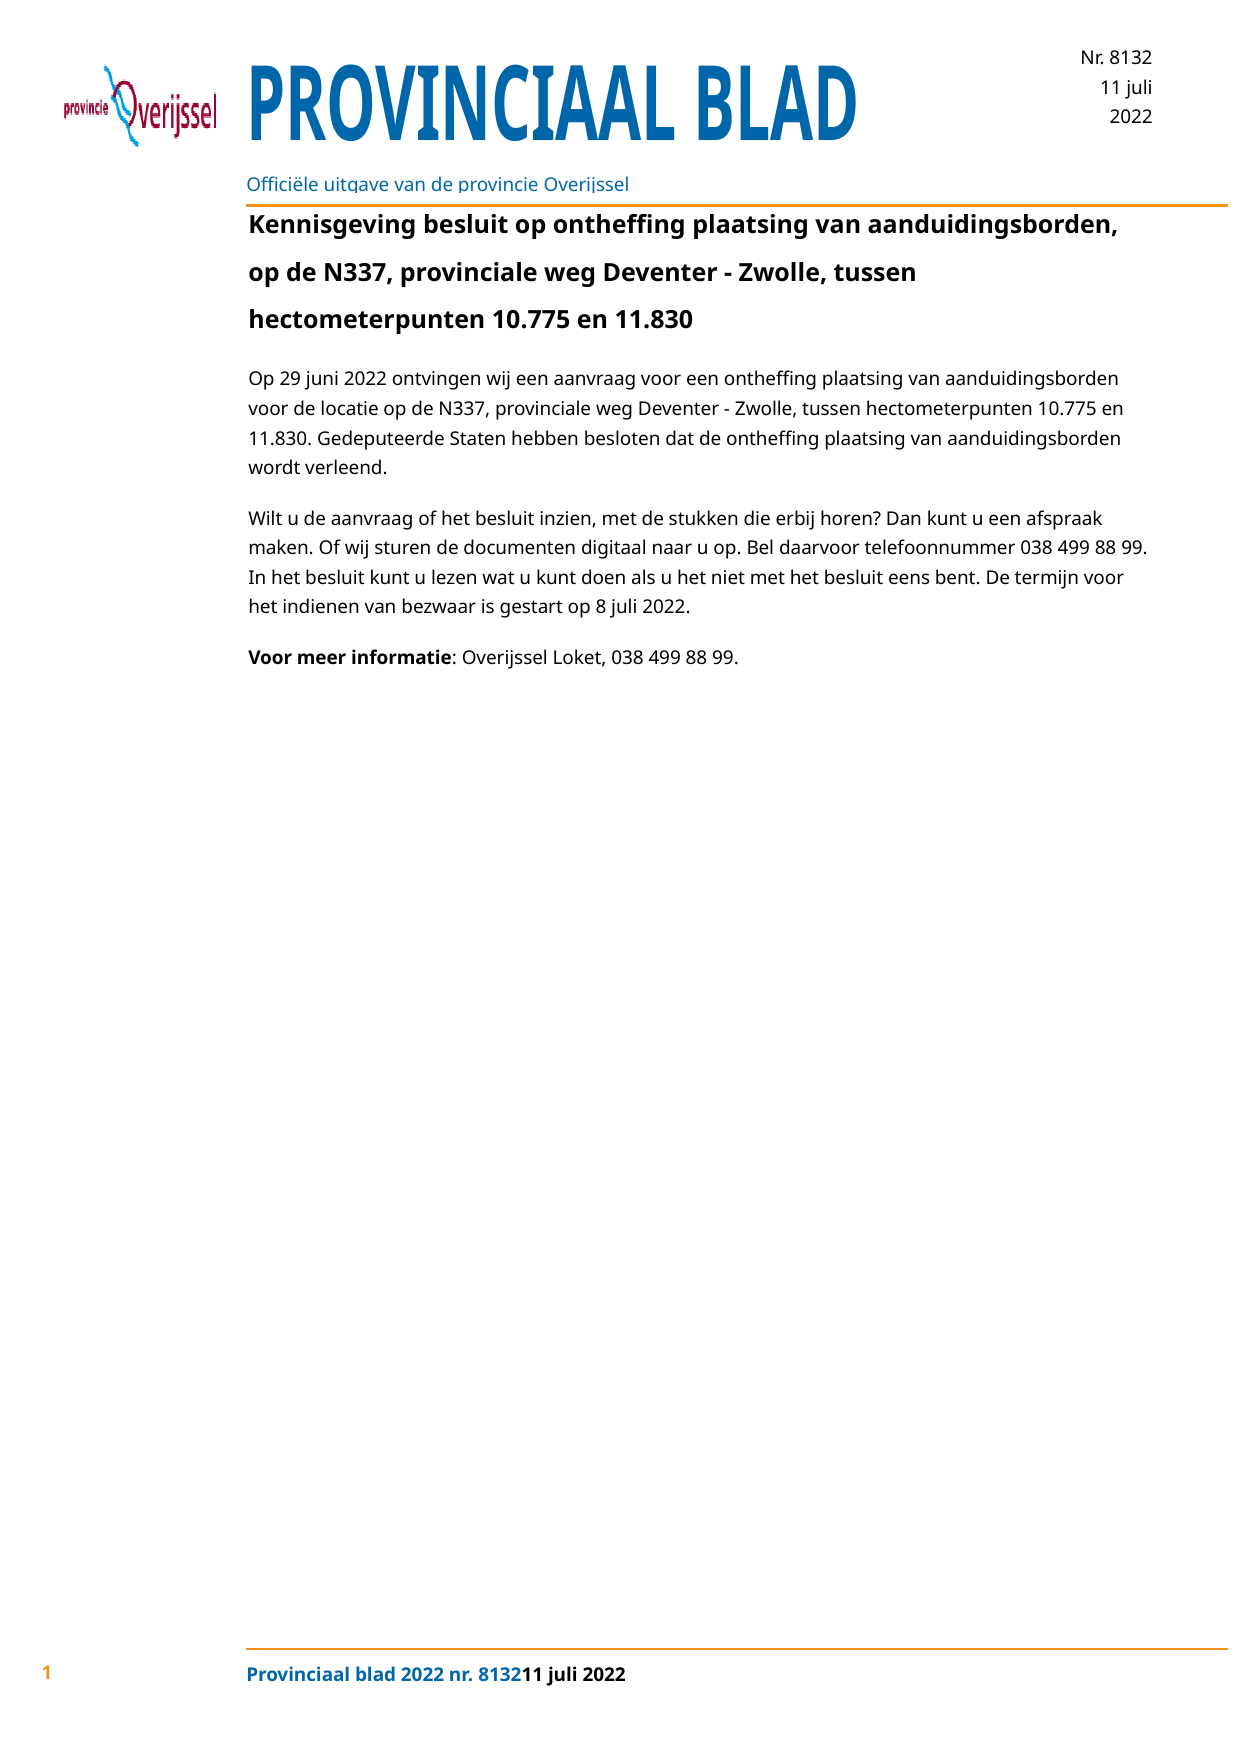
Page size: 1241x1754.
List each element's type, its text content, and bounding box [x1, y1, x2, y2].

text Kennisgeving besluit op ontheffing plaatsing van aanduidingsborden, op de N337, provinciale weg Deventer - Zwolle, tussen hectometerpunten 10.775 en 11.830 [248, 207, 1152, 336]
picture [41, 47, 231, 172]
text Wilt u de aanvraag of het besluit inzien, met de stukken die erbij horen? Dan kunt u een afspraak maken. Of wij sturen de documenten digitaal naar u op. Bel daarvoor telefoonnummer 038 499 88 99. In het besluit kunt u lezen wat u kunt doen als u het niet met het besluit eens bent. De termijn voor het indienen van bezwaar is gestart op 8 juli 2022. [248, 505, 1152, 619]
text Op 29 juni 2022 ontvingen wij een aanvraag voor een ontheffing plaatsing van aanduidingsborden voor de locatie op de N337, provinciale weg Deventer - Zwolle, tussen hectometerpunten 10.775 en 11.830. Gedeputeerde Staten hebben besloten dat de ontheffing plaatsing van aanduidingsborden wordt verleend. [248, 366, 1152, 480]
text Voor meer informatie: Overijssel Loket, 038 499 88 99. [248, 644, 1152, 669]
